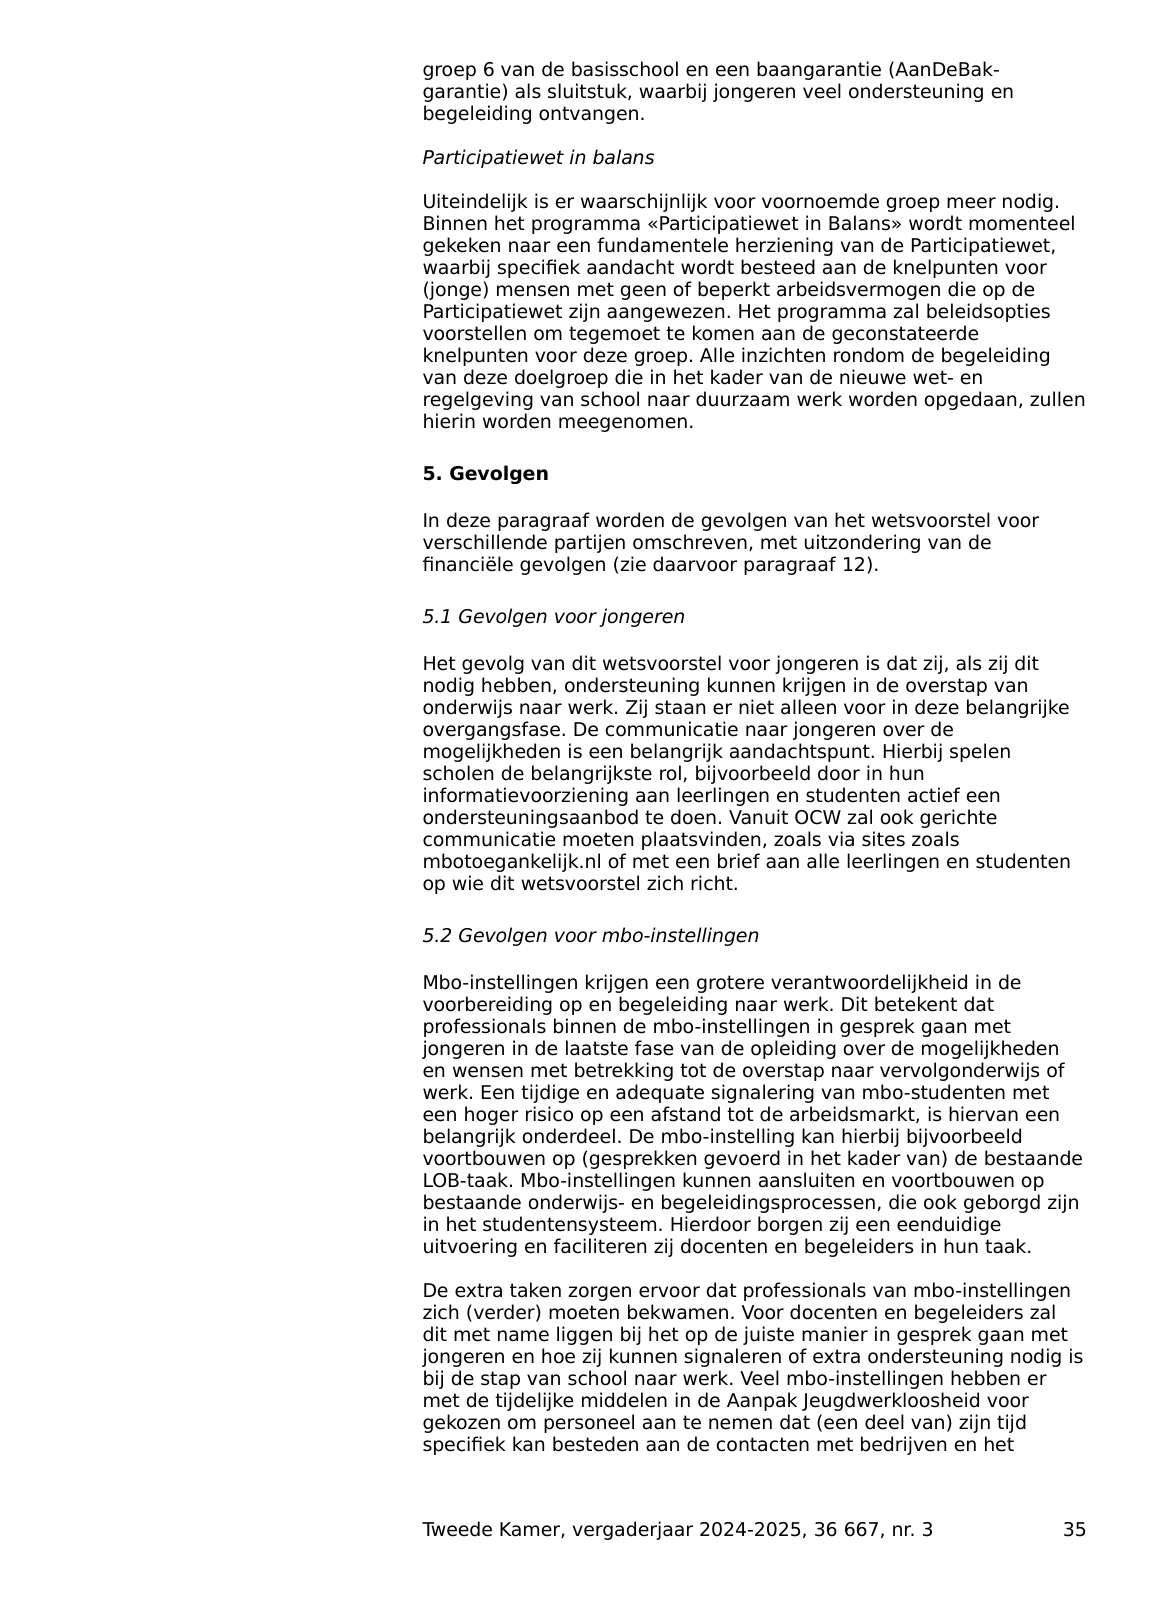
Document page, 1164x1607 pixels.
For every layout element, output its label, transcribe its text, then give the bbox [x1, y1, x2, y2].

subtitle Participatiewet in balans [422, 147, 1087, 169]
text In deze paragraaf worden de gevolgen van het wetsvoorstel voor verschillende partijen omschreven, met uitzondering van de financiële gevolgen (zie daarvoor paragraaf 12). [422, 510, 1087, 576]
text De extra taken zorgen ervoor dat professionals van mbo-instellingen zich (verder) moeten bekwamen. Voor docenten en begeleiders zal dit met name liggen bij het op de juiste manier in gesprek gaan met jongeren en hoe zij kunnen signaleren of extra ondersteuning nodig is bij de stap van school naar werk. Veel mbo-instellingen hebben er met de tijdelijke middelen in de Aanpak Jeugdwerkloosheid voor gekozen om personeel aan te nemen dat (een deel van) zijn tijd specifiek kan besteden aan de contacten met bedrijven en het [422, 1280, 1087, 1456]
text Uiteindelijk is er waarschijnlijk voor voornoemde groep meer nodig. Binnen het programma «Participatiewet in Balans» wordt momenteel gekeken naar een fundamentele herziening van de Participatiewet, waarbij specifiek aandacht wordt besteed aan de knelpunten voor (jonge) mensen met geen of beperkt arbeidsvermogen die op de Participatiewet zijn aangewezen. Het programma zal beleidsopties voorstellen om tegemoet te komen aan de geconstateerde knelpunten voor deze groep. Alle inzichten rondom de begeleiding van deze doelgroep die in het kader van de nieuwe wet- en regelgeving van school naar duurzaam werk worden opgedaan, zullen hierin worden meegenomen. [422, 191, 1087, 433]
text Mbo-instellingen krijgen een grotere verantwoordelijkheid in de voorbereiding op en begeleiding naar werk. Dit betekent dat professionals binnen de mbo-instellingen in gesprek gaan met jongeren in de laatste fase van de opleiding over de mogelijkheden en wensen met betrekking tot de overstap naar vervolgonderwijs of werk. Een tijdige en adequate signalering van mbo-studenten met een hoger risico op een afstand tot de arbeidsmarkt, is hiervan een belangrijk onderdeel. De mbo-instelling kan hierbij bijvoorbeeld voortbouwen op (gesprekken gevoerd in het kader van) de bestaande LOB-taak. Mbo-instellingen kunnen aansluiten en voortbouwen op bestaande onderwijs- en begeleidingsprocessen, die ook geborgd zijn in het studentensysteem. Hierdoor borgen zij een eenduidige uitvoering en faciliteren zij docenten en begeleiders in hun taak. [422, 972, 1087, 1257]
text groep 6 van de basisschool en een baangarantie (AanDeBak-garantie) als sluitstuk, waarbij jongeren veel ondersteuning en begeleiding ontvangen. [422, 59, 1087, 125]
subtitle 5.1 Gevolgen voor jongeren [422, 606, 1087, 628]
text Het gevolg van dit wetsvoorstel voor jongeren is dat zij, als zij dit nodig hebben, ondersteuning kunnen krijgen in de overstap van onderwijs naar werk. Zij staan er niet alleen voor in deze belangrijke overgangsfase. De communicatie naar jongeren over de mogelijkheden is een belangrijk aandachtspunt. Hierbij spelen scholen de belangrijkste rol, bijvoorbeeld door in hun informatievoorziening aan leerlingen en studenten actief een ondersteuningsaanbod te doen. Vanuit OCW zal ook gerichte communicatie moeten plaatsvinden, zoals via sites zoals mbotoegankelijk.nl of met een brief aan alle leerlingen en studenten op wie dit wetsvoorstel zich richt. [422, 653, 1087, 895]
subtitle 5.2 Gevolgen voor mbo-instellingen [422, 925, 1087, 947]
subtitle 5. Gevolgen [422, 463, 1087, 485]
